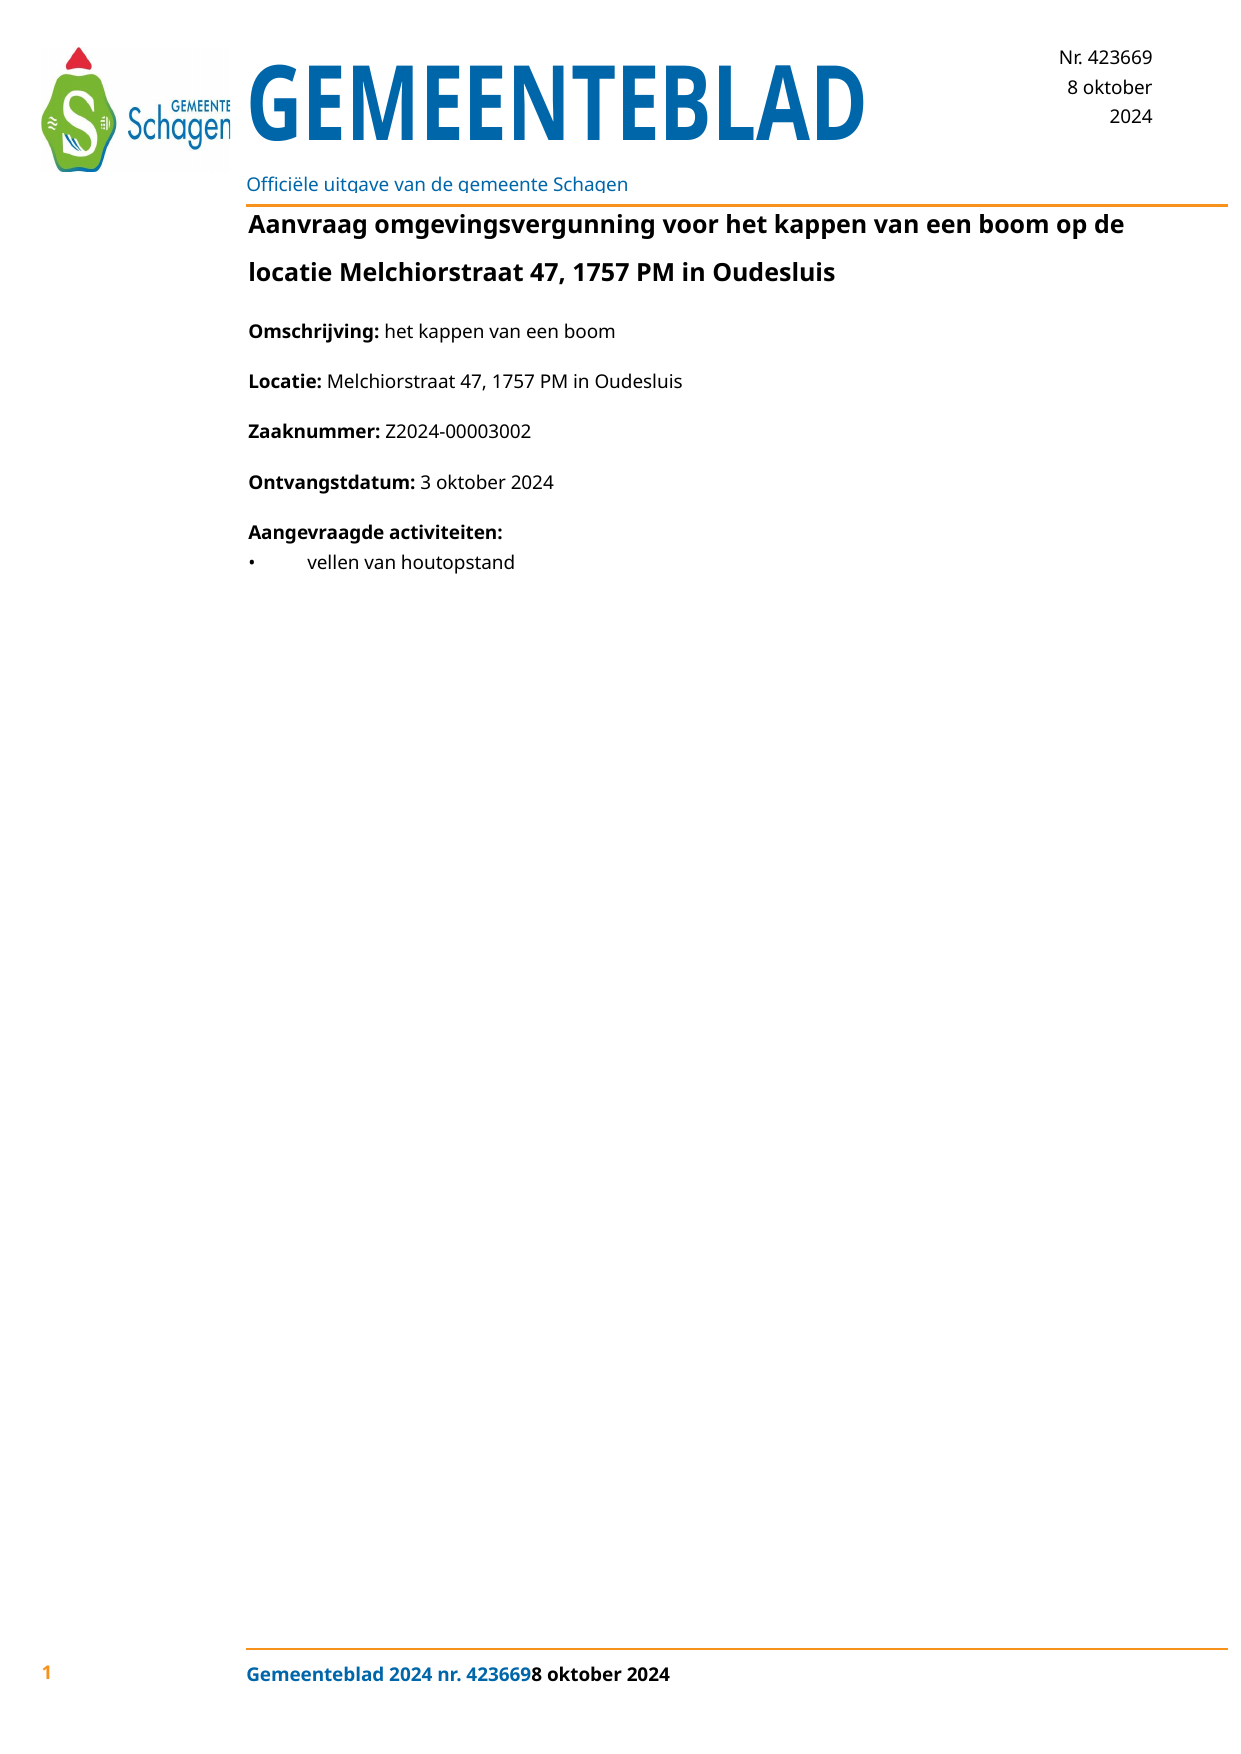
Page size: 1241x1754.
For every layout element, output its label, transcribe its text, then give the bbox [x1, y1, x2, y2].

text Aanvraag omgevingsvergunning voor het kappen van een boom op de locatie Melchiorstraat 47, 1757 PM in Oudesluis [248, 207, 1152, 288]
text Aangevraagde activiteiten: [248, 519, 1152, 545]
text Locatie: Melchiorstraat 47, 1757 PM in Oudesluis [248, 368, 1152, 394]
list vellen van houtopstand [248, 549, 1152, 575]
text Ontvangstdatum: 3 oktober 2024 [248, 469, 1152, 495]
text Omschrijving: het kappen van een boom [248, 318, 1152, 344]
text Zaaknummer: Z2024-00003002 [248, 419, 1152, 444]
picture [41, 47, 231, 172]
